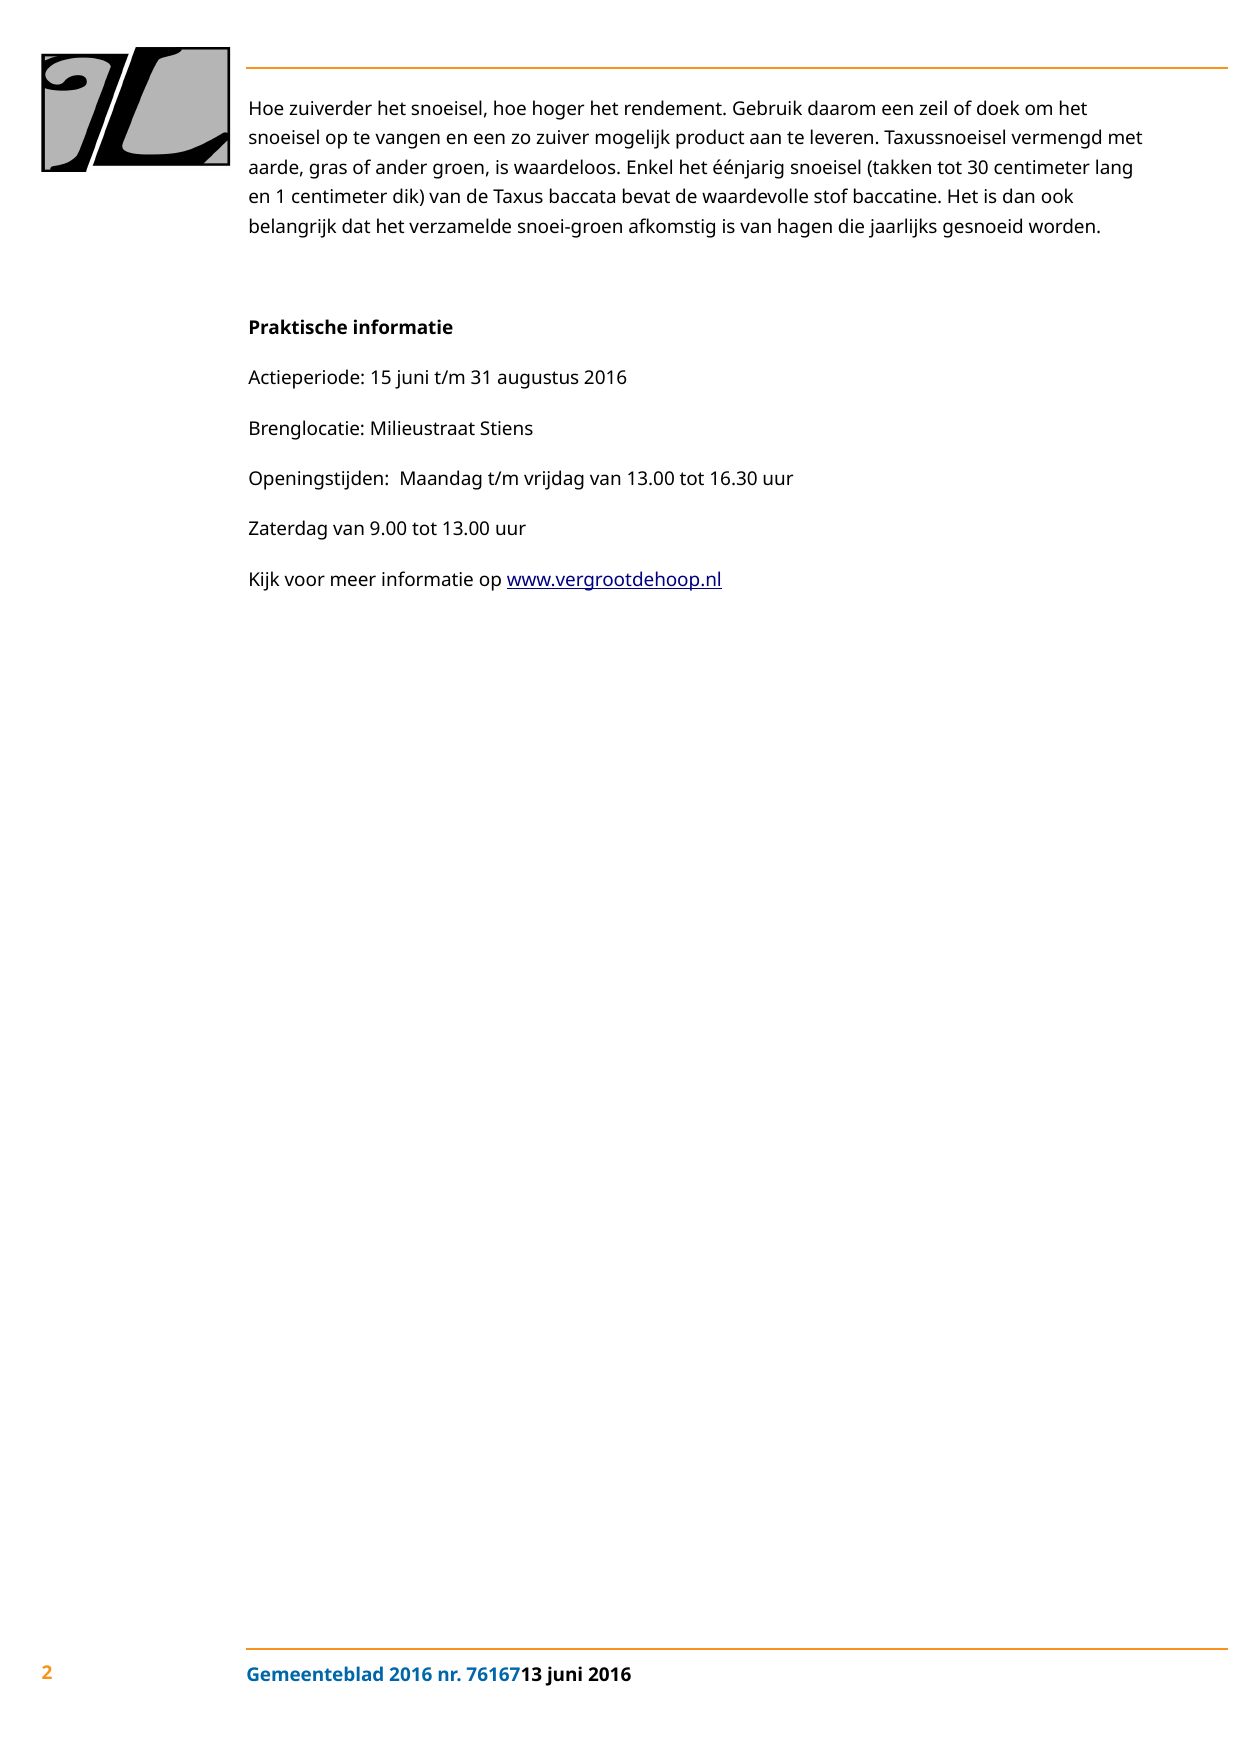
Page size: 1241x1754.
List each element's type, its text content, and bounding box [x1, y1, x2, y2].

text Praktische informatie [248, 314, 1152, 340]
text Kijk voor meer informatie op www.vergrootdehoop.nl [248, 566, 1152, 592]
text Zaterdag van 9.00 tot 13.00 uur [248, 516, 1152, 541]
text Openingstijden: Maandag t/m vrijdag van 13.00 tot 16.30 uur [248, 465, 1152, 491]
picture [41, 47, 231, 172]
text Hoe zuiverder het snoeisel, hoe hoger het rendement. Gebruik daarom een zeil of doek om het snoeisel op te vangen en een zo zuiver mogelijk product aan te leveren. Taxussnoeisel vermengd met aarde, gras of ander groen, is waardeloos. Enkel het éénjarig snoeisel (takken tot 30 centimeter lang en 1 centimeter dik) van de Taxus baccata bevat de waardevolle stof baccatine. Het is dan ook belangrijk dat het verzamelde snoei-groen afkomstig is van hagen die jaarlijks gesnoeid worden. [248, 95, 1152, 239]
text Actieperiode: 15 juni t/m 31 augustus 2016 [248, 364, 1152, 390]
text Brenglocatie: Milieustraat Stiens [248, 415, 1152, 441]
